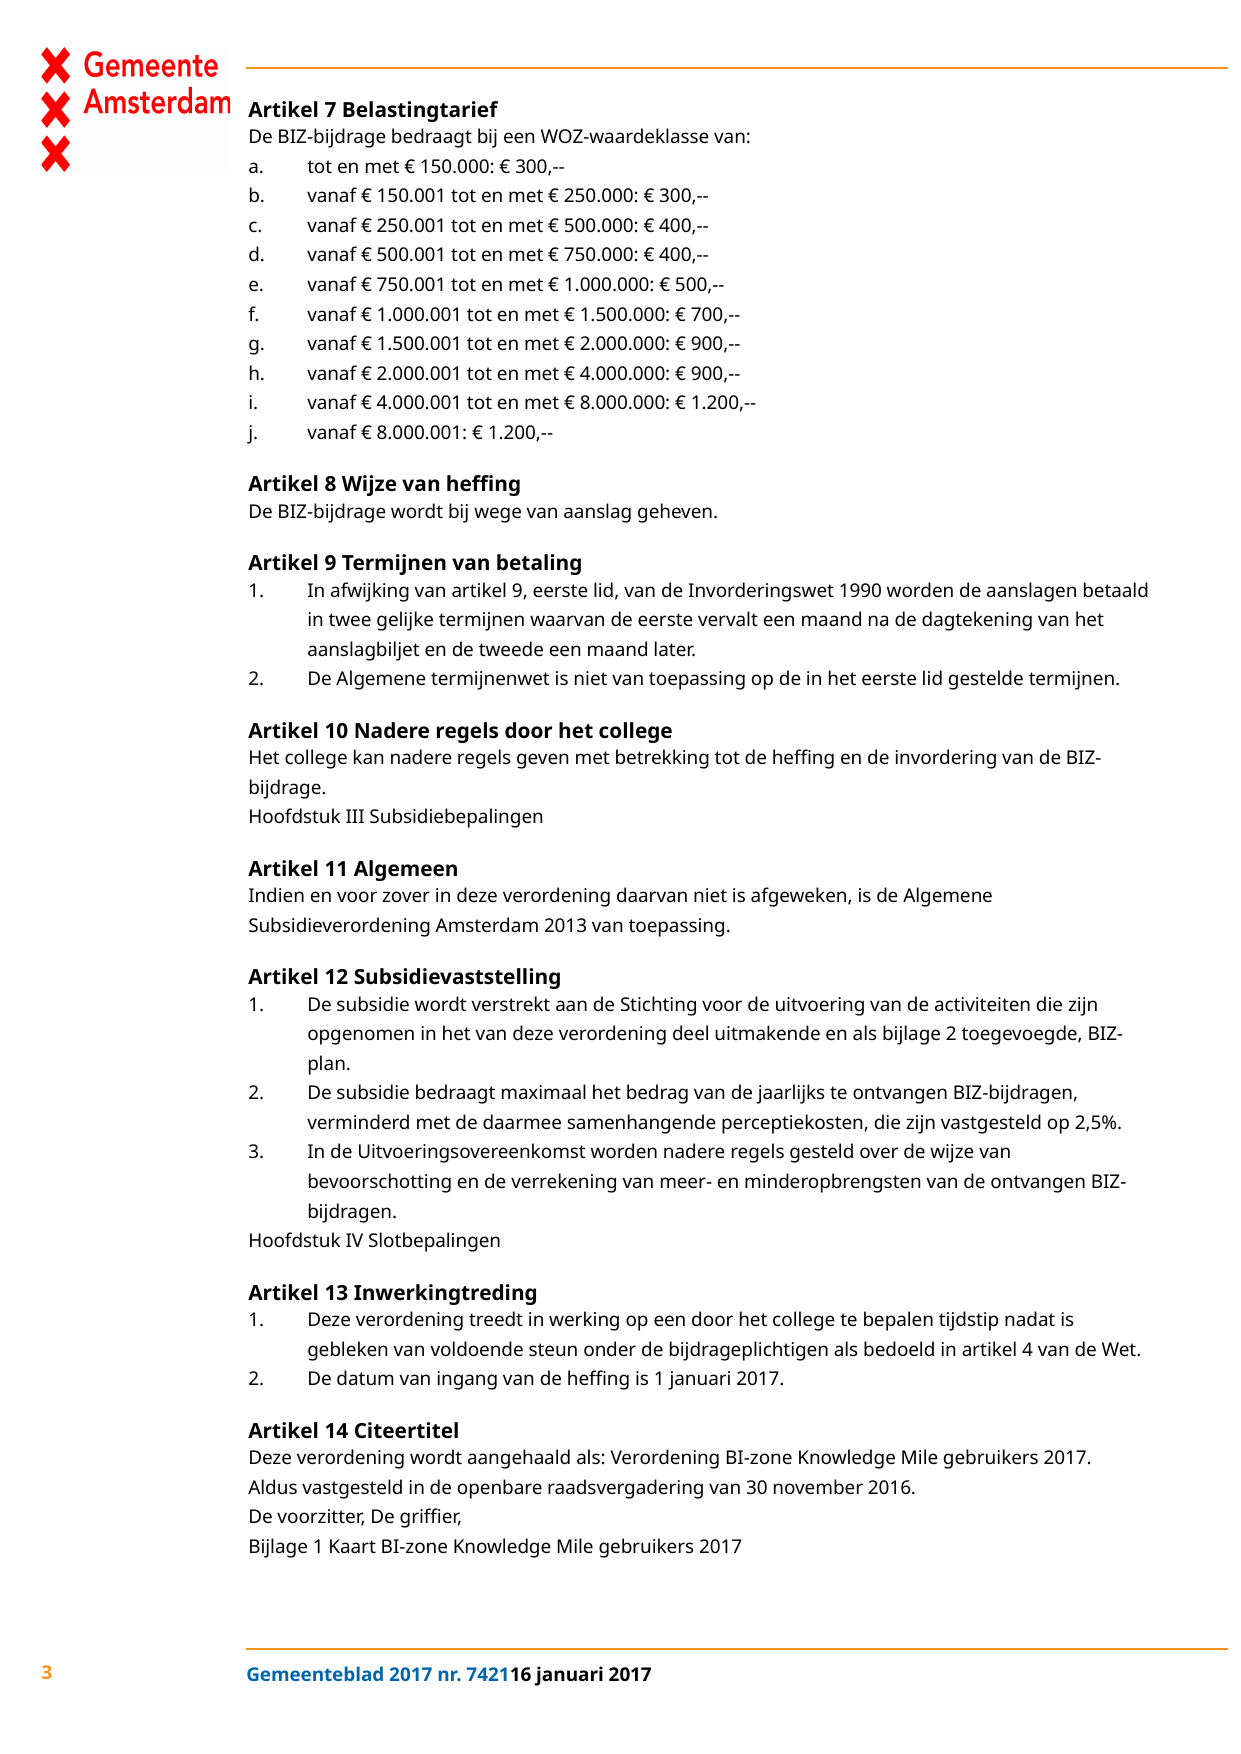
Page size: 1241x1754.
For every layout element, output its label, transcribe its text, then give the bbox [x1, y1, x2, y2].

text Artikel 13 Inwerkingtreding [248, 1278, 1152, 1306]
text Artikel 8 Wijze van heffing [248, 469, 1152, 498]
list vanaf € 4.000.001 tot en met € 8.000.000: € 1.200,-- [248, 389, 1152, 415]
list tot en met € 150.000: € 300,-- [248, 153, 1152, 178]
text Het college kan nadere regels geven met betrekking tot de heffing en de invordering van de BIZ-bijdrage. [248, 744, 1152, 800]
text Artikel 7 Belastingtarief [248, 95, 1152, 123]
list De datum van ingang van de heffing is 1 januari 2017. [248, 1366, 1152, 1391]
list vanaf € 8.000.001: € 1.200,-- [248, 419, 1152, 445]
text Artikel 11 Algemeen [248, 854, 1152, 882]
list In de Uitvoeringsovereenkomst worden nadere regels gesteld over de wijze van bevoorschotting en de verrekening van meer- en minderopbrengsten van de ontvangen BIZ-bijdragen. [248, 1139, 1152, 1224]
text De BIZ-bijdrage bedraagt bij een WOZ-waardeklasse van: [248, 123, 1152, 149]
text De BIZ-bijdrage wordt bij wege van aanslag geheven. [248, 498, 1152, 524]
text Hoofdstuk III Subsidiebepalingen [248, 803, 1152, 829]
text Artikel 9 Termijnen van betaling [248, 548, 1152, 577]
list vanaf € 750.001 tot en met € 1.000.000: € 500,-- [248, 271, 1152, 297]
text Hoofdstuk IV Slotbepalingen [248, 1227, 1152, 1253]
list De Algemene termijnenwet is niet van toepassing op de in het eerste lid gestelde termijnen. [248, 666, 1152, 691]
text Indien en voor zover in deze verordening daarvan niet is afgeweken, is de Algemene Subsidieverordening Amsterdam 2013 van toepassing. [248, 882, 1152, 938]
text Artikel 10 Nadere regels door het college [248, 716, 1152, 744]
text Aldus vastgesteld in de openbare raadsvergadering van 30 november 2016. [248, 1474, 1152, 1500]
text Bijlage 1 Kaart BI-zone Knowledge Mile gebruikers 2017 [248, 1533, 1152, 1559]
list vanaf € 2.000.001 tot en met € 4.000.000: € 900,-- [248, 360, 1152, 386]
text Artikel 12 Subsidievaststelling [248, 962, 1152, 991]
list vanaf € 1.000.001 tot en met € 1.500.000: € 700,-- [248, 301, 1152, 326]
text Artikel 14 Citeertitel [248, 1416, 1152, 1444]
list vanaf € 1.500.001 tot en met € 2.000.000: € 900,-- [248, 330, 1152, 356]
list Deze verordening treedt in werking op een door het college te bepalen tijdstip nadat is gebleken van voldoende steun onder de bijdrageplichtigen als bedoeld in artikel 4 van de Wet. [248, 1306, 1152, 1362]
list In afwijking van artikel 9, eerste lid, van de Invorderingswet 1990 worden de aanslagen betaald in twee gelijke termijnen waarvan de eerste vervalt een maand na de dagtekening van het aanslagbiljet en de tweede een maand later. [248, 577, 1152, 662]
list vanaf € 500.001 tot en met € 750.000: € 400,-- [248, 242, 1152, 267]
text Deze verordening wordt aangehaald als: Verordening BI-zone Knowledge Mile gebruikers 2017. [248, 1444, 1152, 1470]
list vanaf € 250.001 tot en met € 500.000: € 400,-- [248, 212, 1152, 238]
list De subsidie bedraagt maximaal het bedrag van de jaarlijks te ontvangen BIZ-bijdragen, verminderd met de daarmee samenhangende perceptiekosten, die zijn vastgesteld op 2,5%. [248, 1079, 1152, 1135]
list De subsidie wordt verstrekt aan de Stichting voor de uitvoering van de activiteiten die zijn opgenomen in het van deze verordening deel uitmakende en als bijlage 2 toegevoegde, BIZ-plan. [248, 991, 1152, 1076]
picture [41, 47, 231, 172]
list vanaf € 150.001 tot en met € 250.000: € 300,-- [248, 182, 1152, 208]
text De voorzitter, De griffier, [248, 1503, 1152, 1529]
